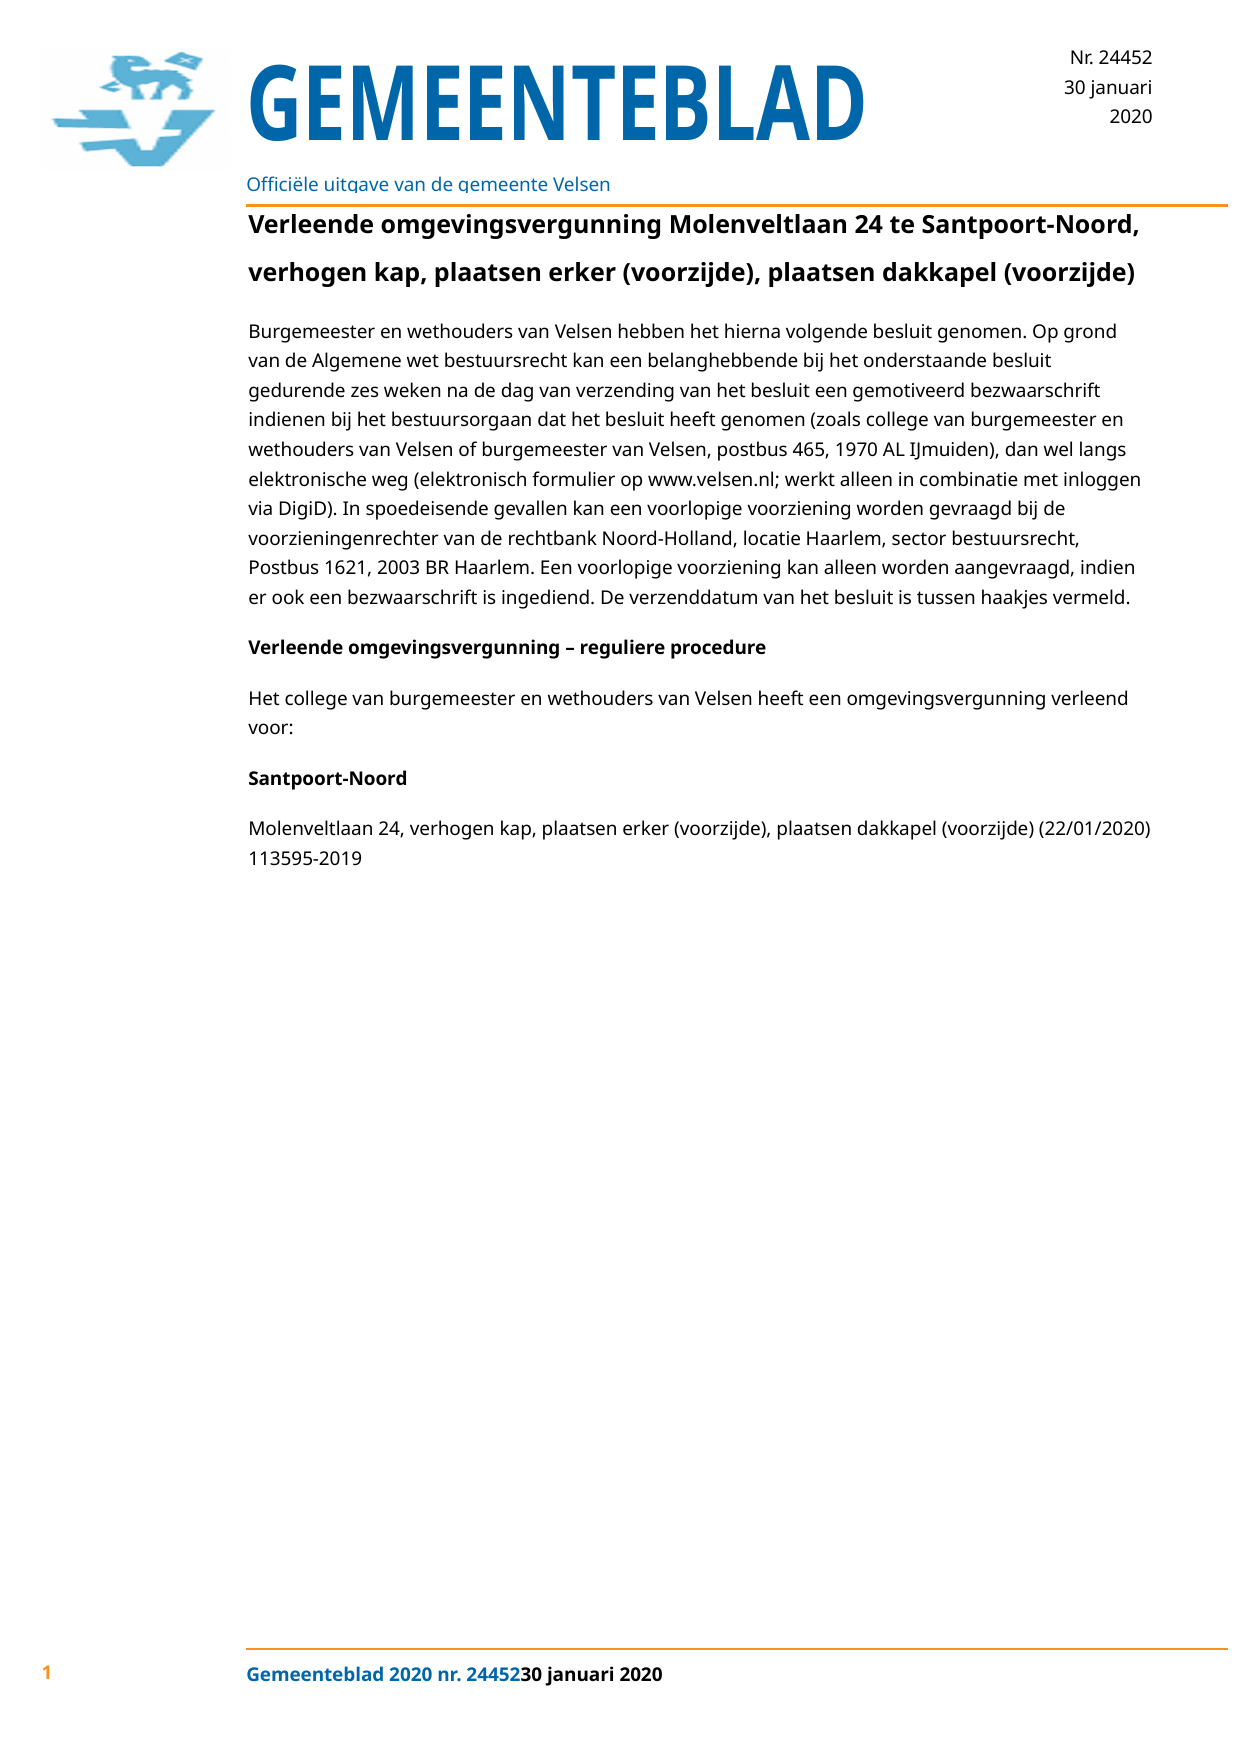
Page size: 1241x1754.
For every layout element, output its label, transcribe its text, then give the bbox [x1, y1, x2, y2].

text Santpoort-Noord [248, 765, 1152, 791]
text Molenveltlaan 24, verhogen kap, plaatsen erker (voorzijde), plaatsen dakkapel (voorzijde) (22/01/2020) 113595-2019 [248, 815, 1152, 871]
text Burgemeester en wethouders van Velsen hebben het hierna volgende besluit genomen. Op grond van de Algemene wet bestuursrecht kan een belanghebbende bij het onderstaande besluit gedurende zes weken na de dag van verzending van het besluit een gemotiveerd bezwaarschrift indienen bij het bestuursorgaan dat het besluit heeft genomen (zoals college van burgemeester en wethouders van Velsen of burgemeester van Velsen, postbus 465, 1970 AL IJmuiden), dan wel langs elektronische weg (elektronisch formulier op www.velsen.nl; werkt alleen in combinatie met inloggen via DigiD). In spoedeisende gevallen kan een voorlopige voorziening worden gevraagd bij de voorzieningenrechter van de rechtbank Noord-Holland, locatie Haarlem, sector bestuursrecht, Postbus 1621, 2003 BR Haarlem. Een voorlopige voorziening kan alleen worden aangevraagd, indien er ook een bezwaarschrift is ingediend. De verzenddatum van het besluit is tussen haakjes vermeld. [248, 318, 1152, 610]
picture [41, 47, 231, 172]
text Het college van burgemeester en wethouders van Velsen heeft een omgevingsvergunning verleend voor: [248, 685, 1152, 740]
text Verleende omgevingsvergunning – reguliere procedure [248, 634, 1152, 660]
text Verleende omgevingsvergunning Molenveltlaan 24 te Santpoort-Noord, verhogen kap, plaatsen erker (voorzijde), plaatsen dakkapel (voorzijde) [248, 207, 1152, 288]
